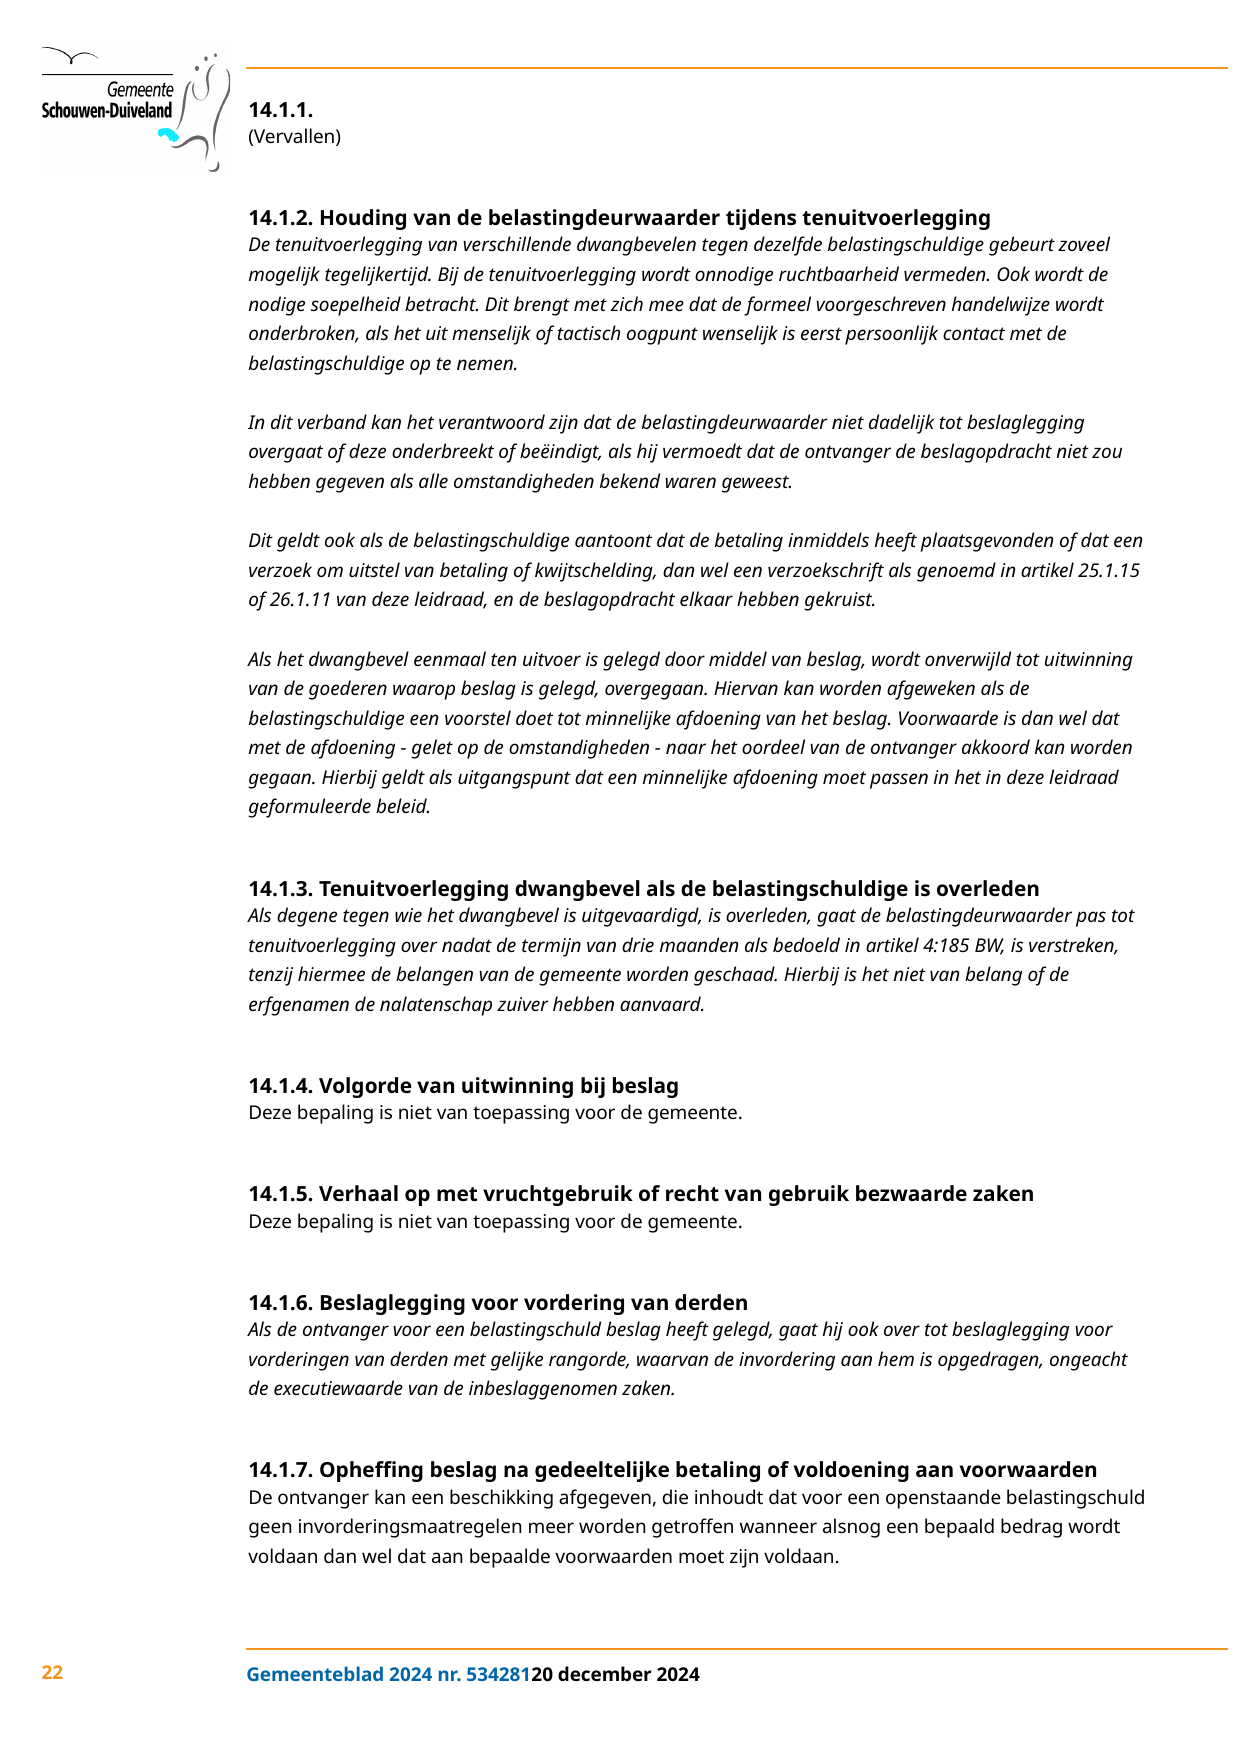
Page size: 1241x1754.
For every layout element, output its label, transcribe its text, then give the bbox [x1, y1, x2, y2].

text 14.1.3. Tenuitvoerlegging dwangbevel als de belastingschuldige is overleden [248, 874, 1152, 902]
text 14.1.1. [248, 95, 1152, 123]
text In dit verband kan het verantwoord zijn dat de belastingdeurwaarder niet dadelijk tot beslaglegging overgaat of deze onderbreekt of beëindigt, als hij vermoedt dat de ontvanger de beslagopdracht niet zou hebben gegeven als alle omstandigheden bekend waren geweest. [248, 409, 1152, 494]
text (Vervallen) [248, 123, 1152, 149]
text Deze bepaling is niet van toepassing voor de gemeente. [248, 1208, 1152, 1233]
text Dit geldt ook als de belastingschuldige aantoont dat de betaling inmiddels heeft plaatsgevonden of dat een verzoek om uitstel van betaling of kwijtschelding, dan wel een verzoekschrift als genoemd in artikel 25.1.15 of 26.1.11 van deze leidraad, en de beslagopdracht elkaar hebben gekruist. [248, 527, 1152, 612]
text Als de ontvanger voor een belastingschuld beslag heeft gelegd, gaat hij ook over tot beslaglegging voor vorderingen van derden met gelijke rangorde, waarvan de invordering aan hem is opgedragen, ongeacht de executiewaarde van de inbeslaggenomen zaken. [248, 1316, 1152, 1401]
text Als het dwangbevel eenmaal ten uitvoer is gelegd door middel van beslag, wordt onverwijld tot uitwinning van de goederen waarop beslag is gelegd, overgegaan. Hiervan kan worden afgeweken als de belastingschuldige een voorstel doet tot minnelijke afdoening van het beslag. Voorwaarde is dan wel dat met de afdoening - gelet op de omstandigheden - naar het oordeel van de ontvanger akkoord kan worden gegaan. Hierbij geldt als uitgangspunt dat een minnelijke afdoening moet passen in het in deze leidraad geformuleerde beleid. [248, 646, 1152, 819]
text De tenuitvoerlegging van verschillende dwangbevelen tegen dezelfde belastingschuldige gebeurt zoveel mogelijk tegelijkertijd. Bij de tenuitvoerlegging wordt onnodige ruchtbaarheid vermeden. Ook wordt de nodige soepelheid betracht. Dit brengt met zich mee dat de formeel voorgeschreven handelwijze wordt onderbroken, als het uit menselijk of tactisch oogpunt wenselijk is eerst persoonlijk contact met de belastingschuldige op te nemen. [248, 232, 1152, 376]
text Als degene tegen wie het dwangbevel is uitgevaardigd, is overleden, gaat de belastingdeurwaarder pas tot tenuitvoerlegging over nadat de termijn van drie maanden als bedoeld in artikel 4:185 BW, is verstreken, tenzij hiermee de belangen van de gemeente worden geschaad. Hierbij is het niet van belang of de erfgenamen de nalatenschap zuiver hebben aanvaard. [248, 902, 1152, 1017]
text 14.1.2. Houding van de belastingdeurwaarder tijdens tenuitvoerlegging [248, 203, 1152, 232]
text Deze bepaling is niet van toepassing voor de gemeente. [248, 1099, 1152, 1125]
text 14.1.5. Verhaal op met vruchtgebruik of recht van gebruik bezwaarde zaken [248, 1179, 1152, 1208]
text De ontvanger kan een beschikking afgegeven, die inhoudt dat voor een openstaande belastingschuld geen invorderingsmaatregelen meer worden getroffen wanneer alsnog een bepaald bedrag wordt voldaan dan wel dat aan bepaalde voorwaarden moet zijn voldaan. [248, 1484, 1152, 1569]
text 14.1.7. Opheffing beslag na gedeeltelijke betaling of voldoening aan voorwaarden [248, 1455, 1152, 1484]
picture [41, 47, 231, 172]
text 14.1.6. Beslaglegging voor vordering van derden [248, 1288, 1152, 1316]
text 14.1.4. Volgorde van uitwinning bij beslag [248, 1071, 1152, 1099]
